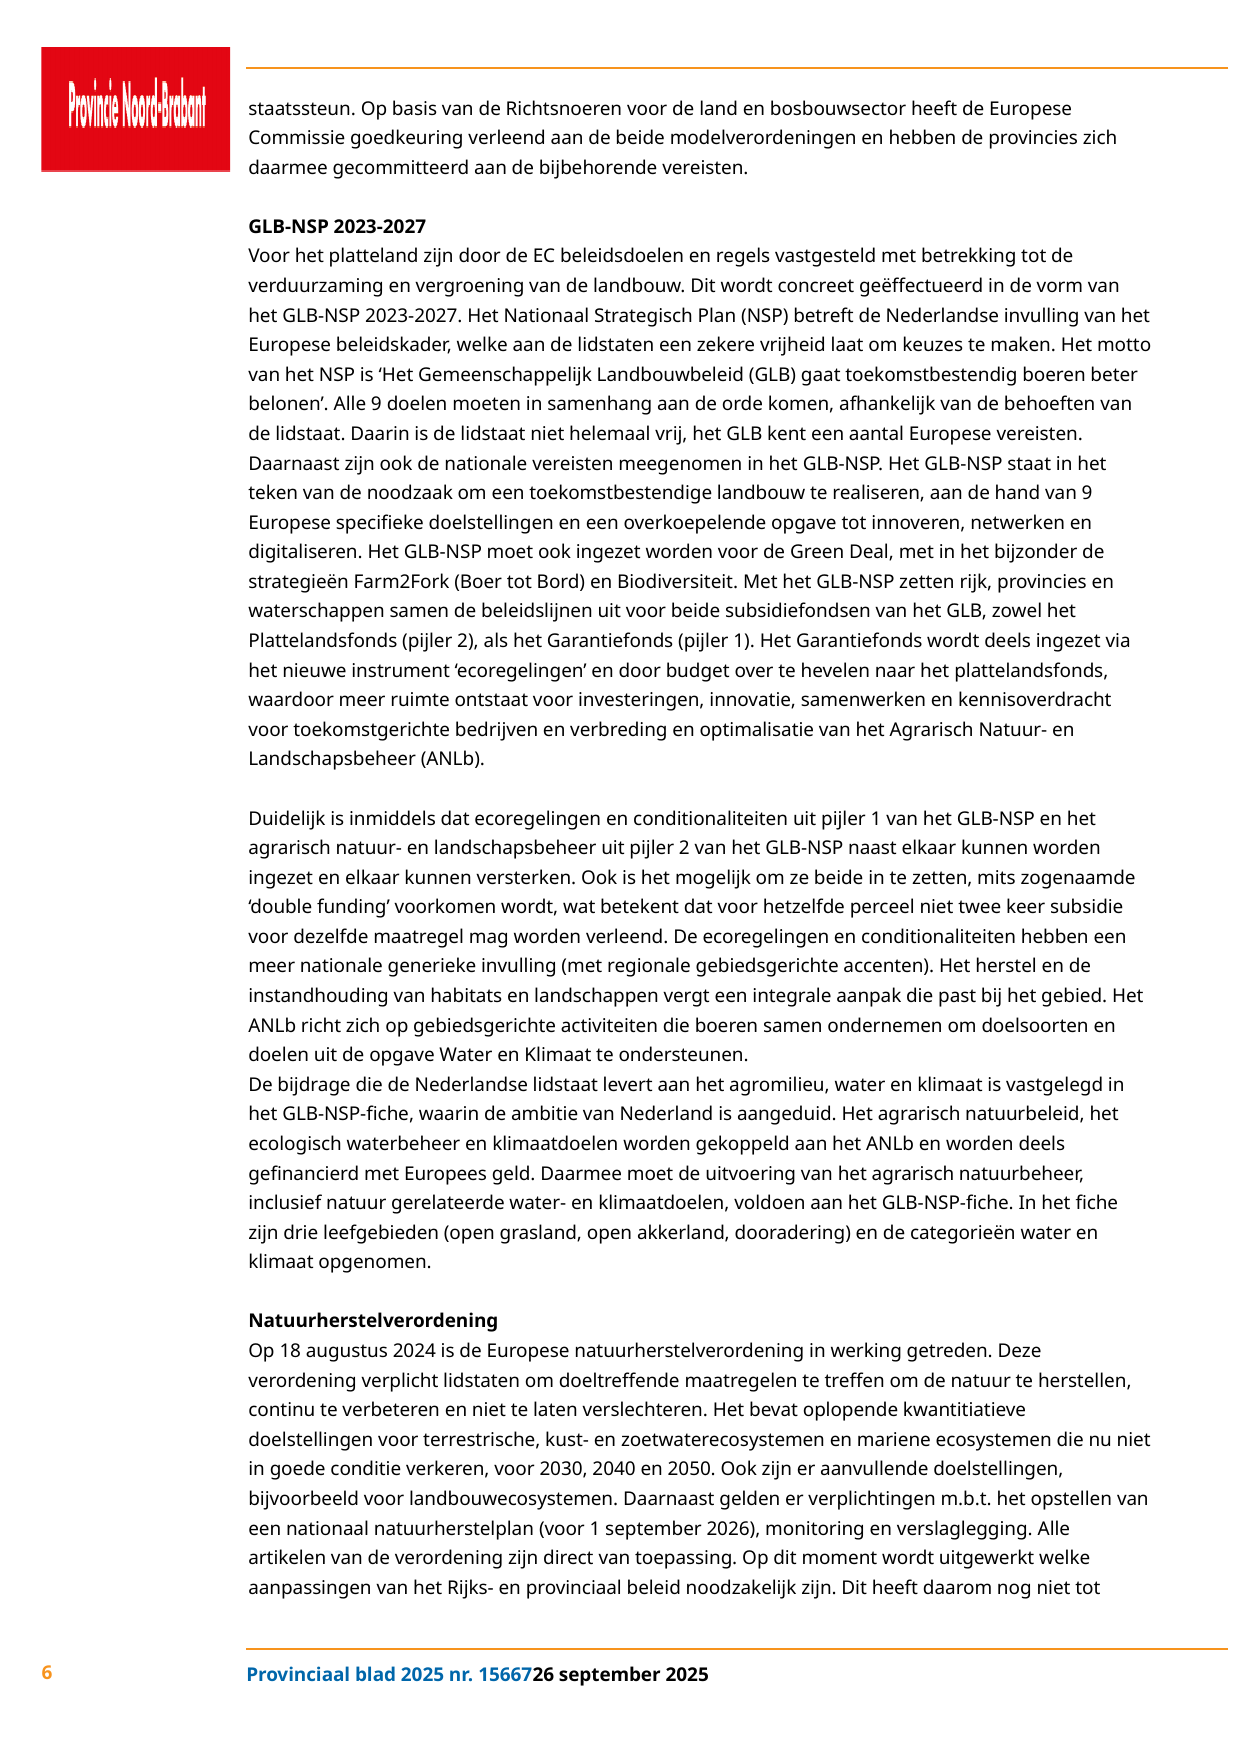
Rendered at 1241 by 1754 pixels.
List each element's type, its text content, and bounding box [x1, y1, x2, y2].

text Op 18 augustus 2024 is de Europese natuurherstelverordening in werking getreden. Deze verordening verplicht lidstaten om doeltreffende maatregelen te treffen om de natuur te herstellen, continu te verbeteren en niet te laten verslechteren. Het bevat oplopende kwantitiatieve doelstellingen voor terrestrische, kust- en zoetwaterecosystemen en mariene ecosystemen die nu niet in goede conditie verkeren, voor 2030, 2040 en 2050. Ook zijn er aanvullende doelstellingen, bijvoorbeeld voor landbouwecosystemen. Daarnaast gelden er verplichtingen m.b.t. het opstellen van een nationaal natuurherstelplan (voor 1 september 2026), monitoring en verslaglegging. Alle artikelen van de verordening zijn direct van toepassing. Op dit moment wordt uitgewerkt welke aanpassingen van het Rijks- en provinciaal beleid noodzakelijk zijn. Dit heeft daarom nog niet tot [248, 1337, 1152, 1600]
text Voor het platteland zijn door de EC beleidsdoelen en regels vastgesteld met betrekking tot de verduurzaming en vergroening van de landbouw. Dit wordt concreet geëffectueerd in de vorm van het GLB-NSP 2023-2027. Het Nationaal Strategisch Plan (NSP) betreft de Nederlandse invulling van het Europese beleidskader, welke aan de lidstaten een zekere vrijheid laat om keuzes te maken. Het motto van het NSP is ‘Het Gemeenschappelijk Landbouwbeleid (GLB) gaat toekomstbestendig boeren beter belonen’. Alle 9 doelen moeten in samenhang aan de orde komen, afhankelijk van de behoeften van de lidstaat. Daarin is de lidstaat niet helemaal vrij, het GLB kent een aantal Europese vereisten. Daarnaast zijn ook de nationale vereisten meegenomen in het GLB-NSP. Het GLB-NSP staat in het teken van de noodzaak om een toekomstbestendige landbouw te realiseren, aan de hand van 9 Europese specifieke doelstellingen en een overkoepelende opgave tot innoveren, netwerken en digitaliseren. Het GLB-NSP moet ook ingezet worden voor de Green Deal, met in het bijzonder de strategieën Farm2Fork (Boer tot Bord) en Biodiversiteit. Met het GLB-NSP zetten rijk, provincies en waterschappen samen de beleidslijnen uit voor beide subsidiefondsen van het GLB, zowel het Plattelandsfonds (pijler 2), als het Garantiefonds (pijler 1). Het Garantiefonds wordt deels ingezet via het nieuwe instrument ‘ecoregelingen’ en door budget over te hevelen naar het plattelandsfonds, waardoor meer ruimte ontstaat voor investeringen, innovatie, samenwerken en kennisoverdracht voor toekomstgerichte bedrijven en verbreding en optimalisatie van het Agrarisch Natuur- en Landschapsbeheer (ANLb). [248, 243, 1152, 771]
picture [41, 47, 231, 172]
text Natuurherstelverordening [248, 1308, 1152, 1333]
text De bijdrage die de Nederlandse lidstaat levert aan het agromilieu, water en klimaat is vastgelegd in het GLB-NSP-fiche, waarin de ambitie van Nederland is aangeduid. Het agrarisch natuurbeleid, het ecologisch waterbeheer en klimaatdoelen worden gekoppeld aan het ANLb en worden deels gefinancierd met Europees geld. Daarmee moet de uitvoering van het agrarisch natuurbeheer, inclusief natuur gerelateerde water- en klimaatdoelen, voldoen aan het GLB-NSP-fiche. In het fiche zijn drie leefgebieden (open grasland, open akkerland, dooradering) en de categorieën water en klimaat opgenomen. [248, 1071, 1152, 1274]
text GLB-NSP 2023-2027 [248, 213, 1152, 239]
text staatssteun. Op basis van de Richtsnoeren voor de land en bosbouwsector heeft de Europese Commissie goedkeuring verleend aan de beide modelverordeningen en hebben de provincies zich daarmee gecommitteerd aan de bijbehorende vereisten. [248, 95, 1152, 180]
text Duidelijk is inmiddels dat ecoregelingen en conditionaliteiten uit pijler 1 van het GLB-NSP en het agrarisch natuur- en landschapsbeheer uit pijler 2 van het GLB-NSP naast elkaar kunnen worden ingezet en elkaar kunnen versterken. Ook is het mogelijk om ze beide in te zetten, mits zogenaamde ‘double funding’ voorkomen wordt, wat betekent dat voor hetzelfde perceel niet twee keer subsidie voor dezelfde maatregel mag worden verleend. De ecoregelingen en conditionaliteiten hebben een meer nationale generieke invulling (met regionale gebiedsgerichte accenten). Het herstel en de instandhouding van habitats en landschappen vergt een integrale aanpak die past bij het gebied. Het ANLb richt zich op gebiedsgerichte activiteiten die boeren samen ondernemen om doelsoorten en doelen uit de opgave Water en Klimaat te ondersteunen. [248, 805, 1152, 1067]
